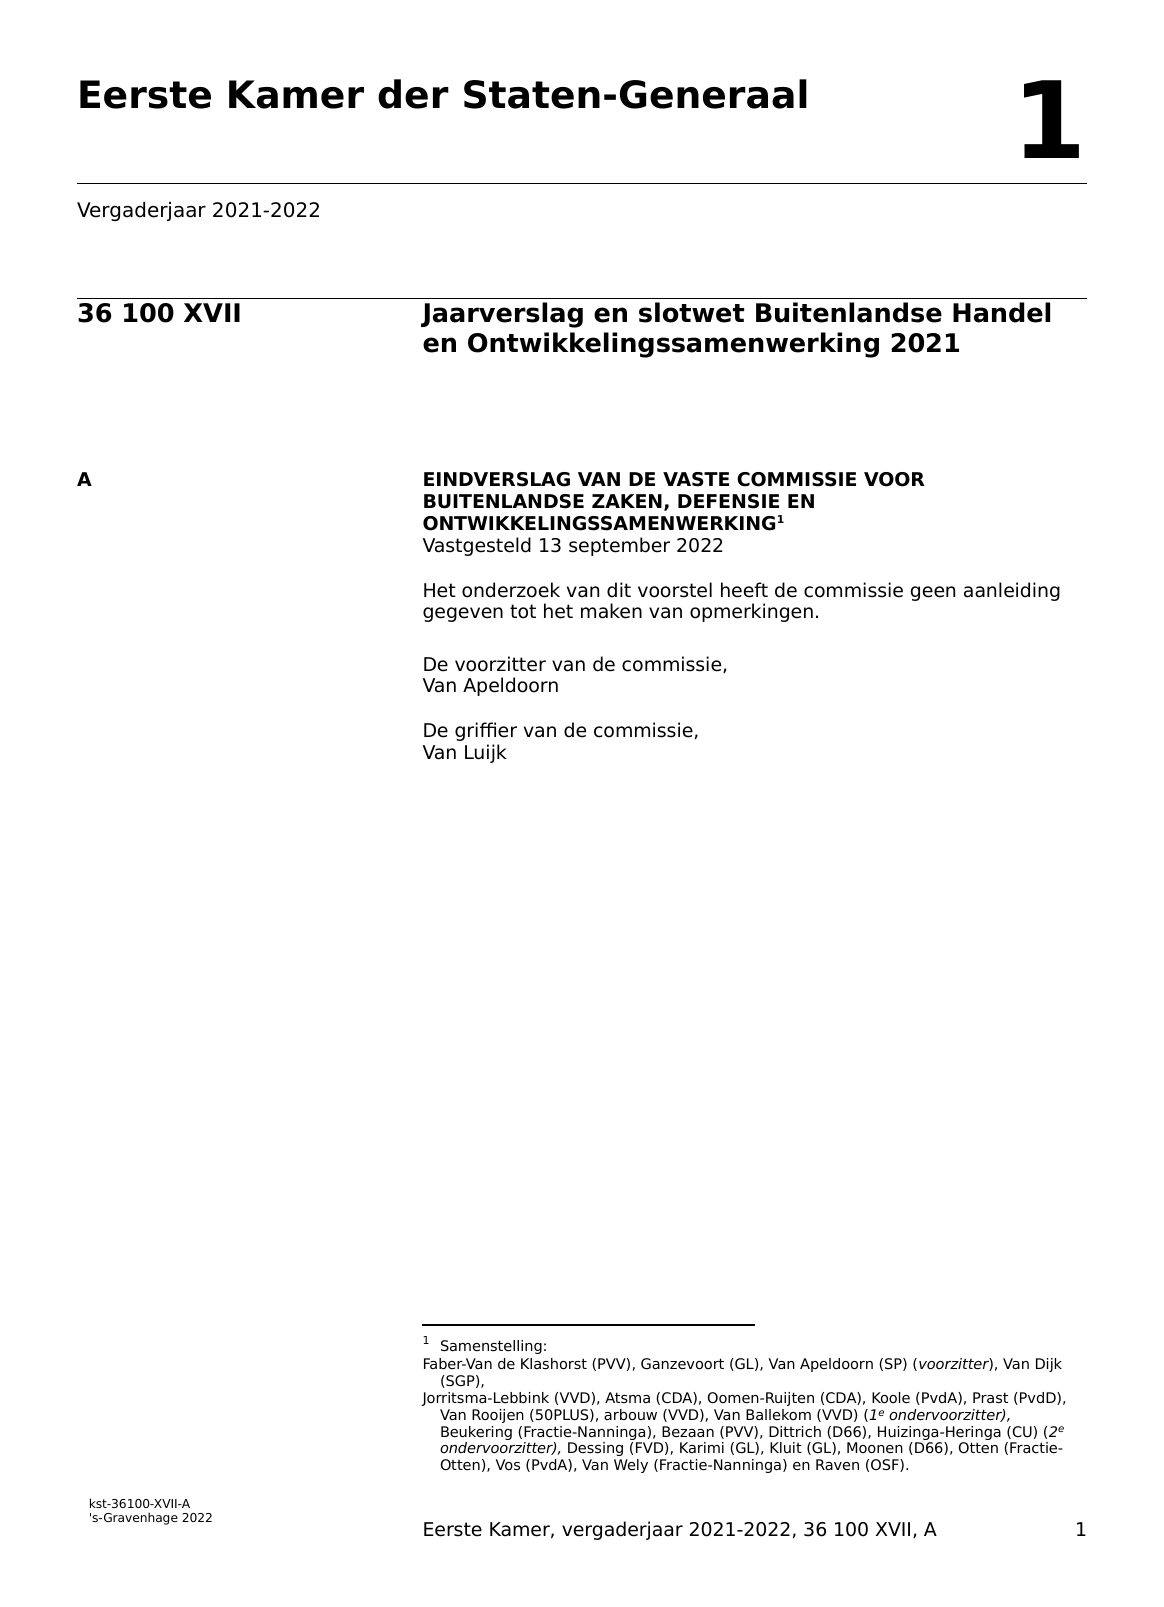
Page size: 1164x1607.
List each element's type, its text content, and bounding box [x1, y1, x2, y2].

text De griffier van de commissie, Van Luijk [422, 719, 1087, 763]
text De voorzitter van de commissie, Van Apeldoorn [422, 653, 1087, 697]
subtitle 36 100 XVII Jaarverslag en slotwet Buitenlandse Handel en Ontwikkelingssamenwerking 2021 [77, 299, 1087, 358]
text kst-36100-XVII-A [88, 1497, 323, 1511]
text Vastgesteld 13 september 2022 [422, 535, 1087, 557]
table_header 1 [886, 59, 1087, 183]
table_header Eerste Kamer der Staten-Generaal [77, 59, 886, 183]
text Jorritsma-Lebbink (VVD), Atsma (CDA), Oomen-Ruijten (CDA), Koole (PvdA), Prast (PvdD), Van Rooijen (50PLUS), arbouw (VVD), Van Ballekom (VVD) (1e ondervoorzitter), Beukering (Fractie-Nanninga), Bezaan (PVV), Dittrich (D66), Huizinga-Heringa (CU) (2e ondervoorzitter), Dessing (FVD), Karimi (GL), Kluit (GL), Moonen (D66), Otten (Fractie-Otten), Vos (PvdA), Van Wely (Fractie-Nanninga) en Raven (OSF). [422, 1390, 1087, 1474]
text Samenstelling: [422, 1334, 1087, 1356]
text Het onderzoek van dit voorstel heeft de commissie geen aanleiding gegeven tot het maken van opmerkingen. [422, 579, 1087, 623]
text 's-Gravenhage 2022 [88, 1511, 323, 1525]
subtitle A EINDVERSLAG VAN DE VASTE COMMISSIE VOOR BUITENLANDSE ZAKEN, DEFENSIE EN ONTWIKKELINGSSAMENWERKING [77, 469, 1087, 535]
text Faber-Van de Klashorst (PVV), Ganzevoort (GL), Van Apeldoorn (SP) (voorzitter), Van Dijk (SGP), [422, 1356, 1087, 1390]
table_cell Vergaderjaar 2021-2022 [77, 184, 1087, 298]
